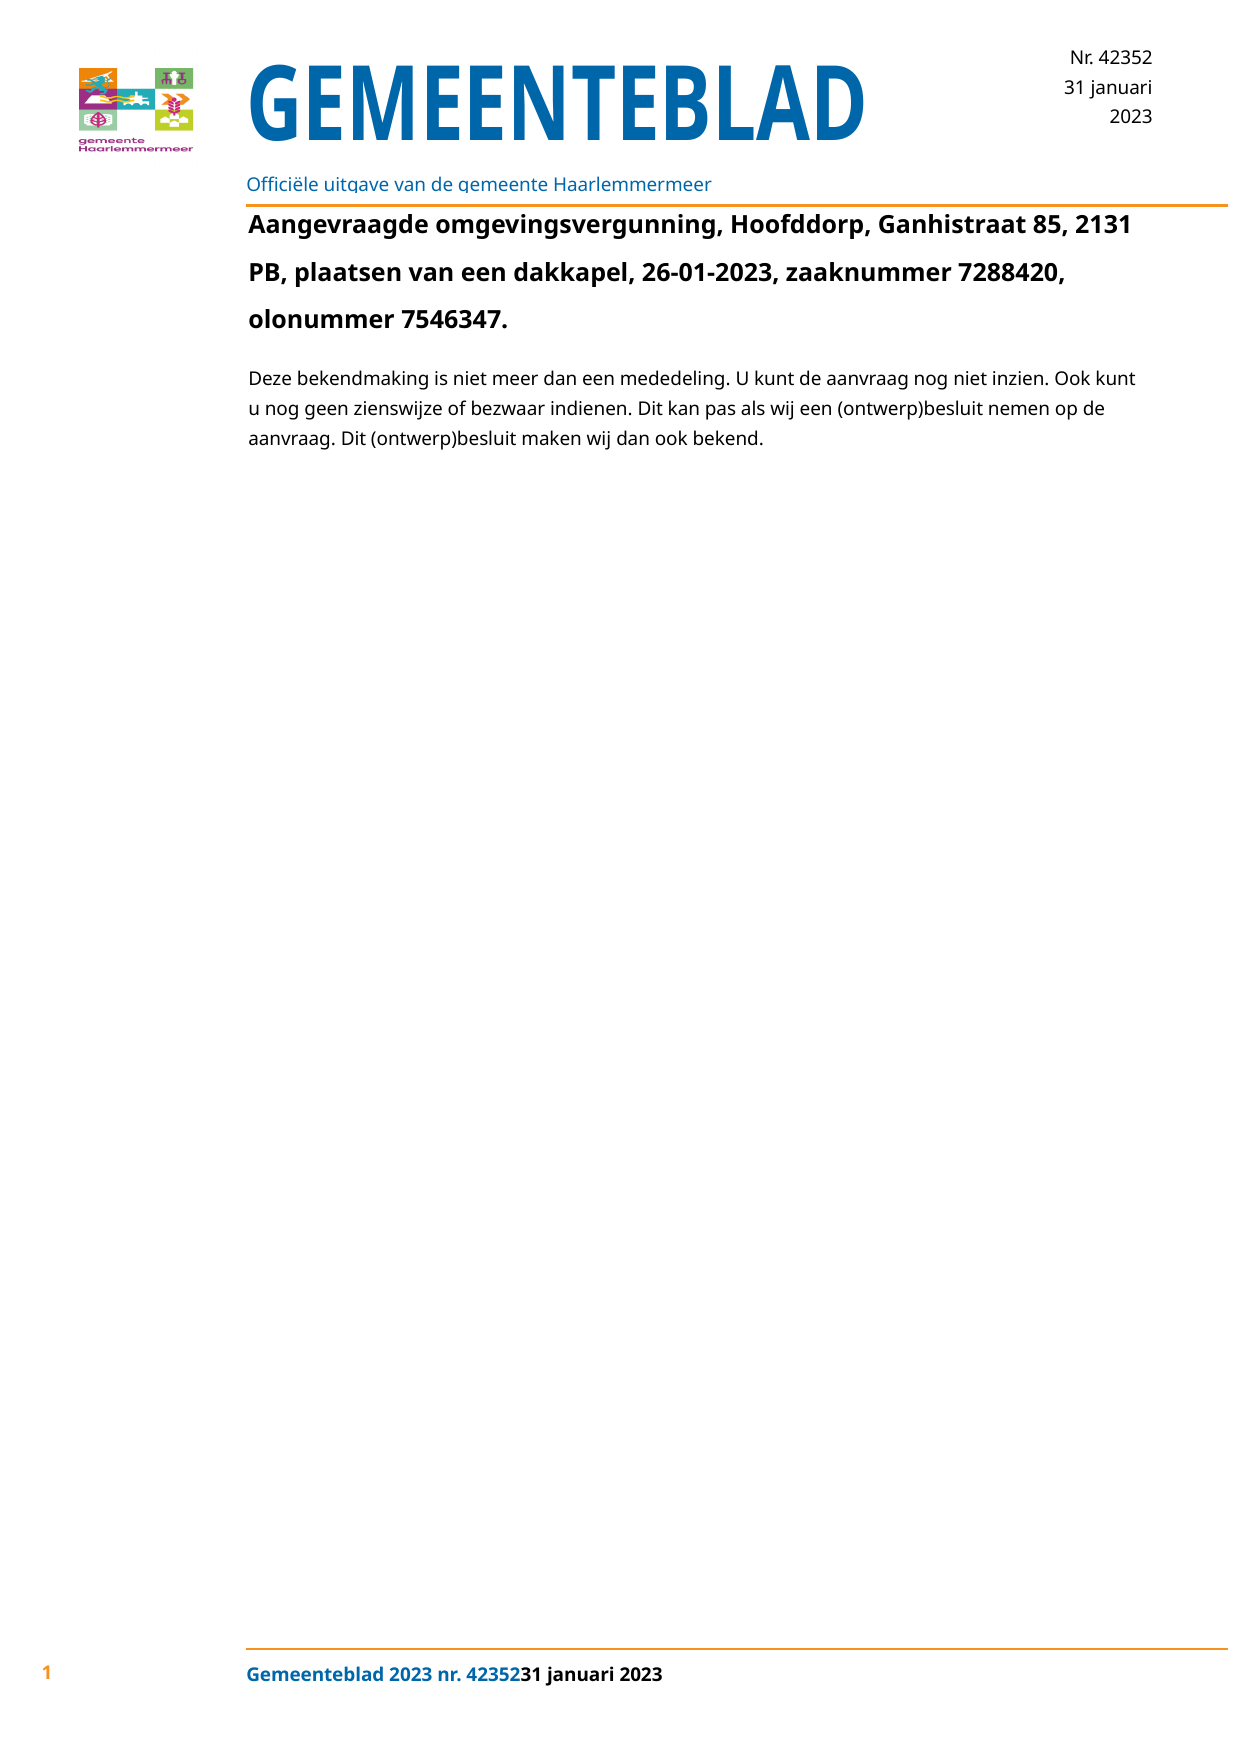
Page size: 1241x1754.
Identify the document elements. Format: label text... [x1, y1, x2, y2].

text Deze bekendmaking is niet meer dan een mededeling. U kunt de aanvraag nog niet inzien. Ook kunt u nog geen zienswijze of bezwaar indienen. Dit kan pas als wij een (ontwerp)besluit nemen op de aanvraag. Dit (ontwerp)besluit maken wij dan ook bekend. [248, 366, 1152, 450]
picture [41, 47, 231, 172]
text Aangevraagde omgevingsvergunning, Hoofddorp, Ganhistraat 85, 2131 PB, plaatsen van een dakkapel, 26-01-2023, zaaknummer 7288420, olonummer 7546347. [248, 207, 1152, 336]
